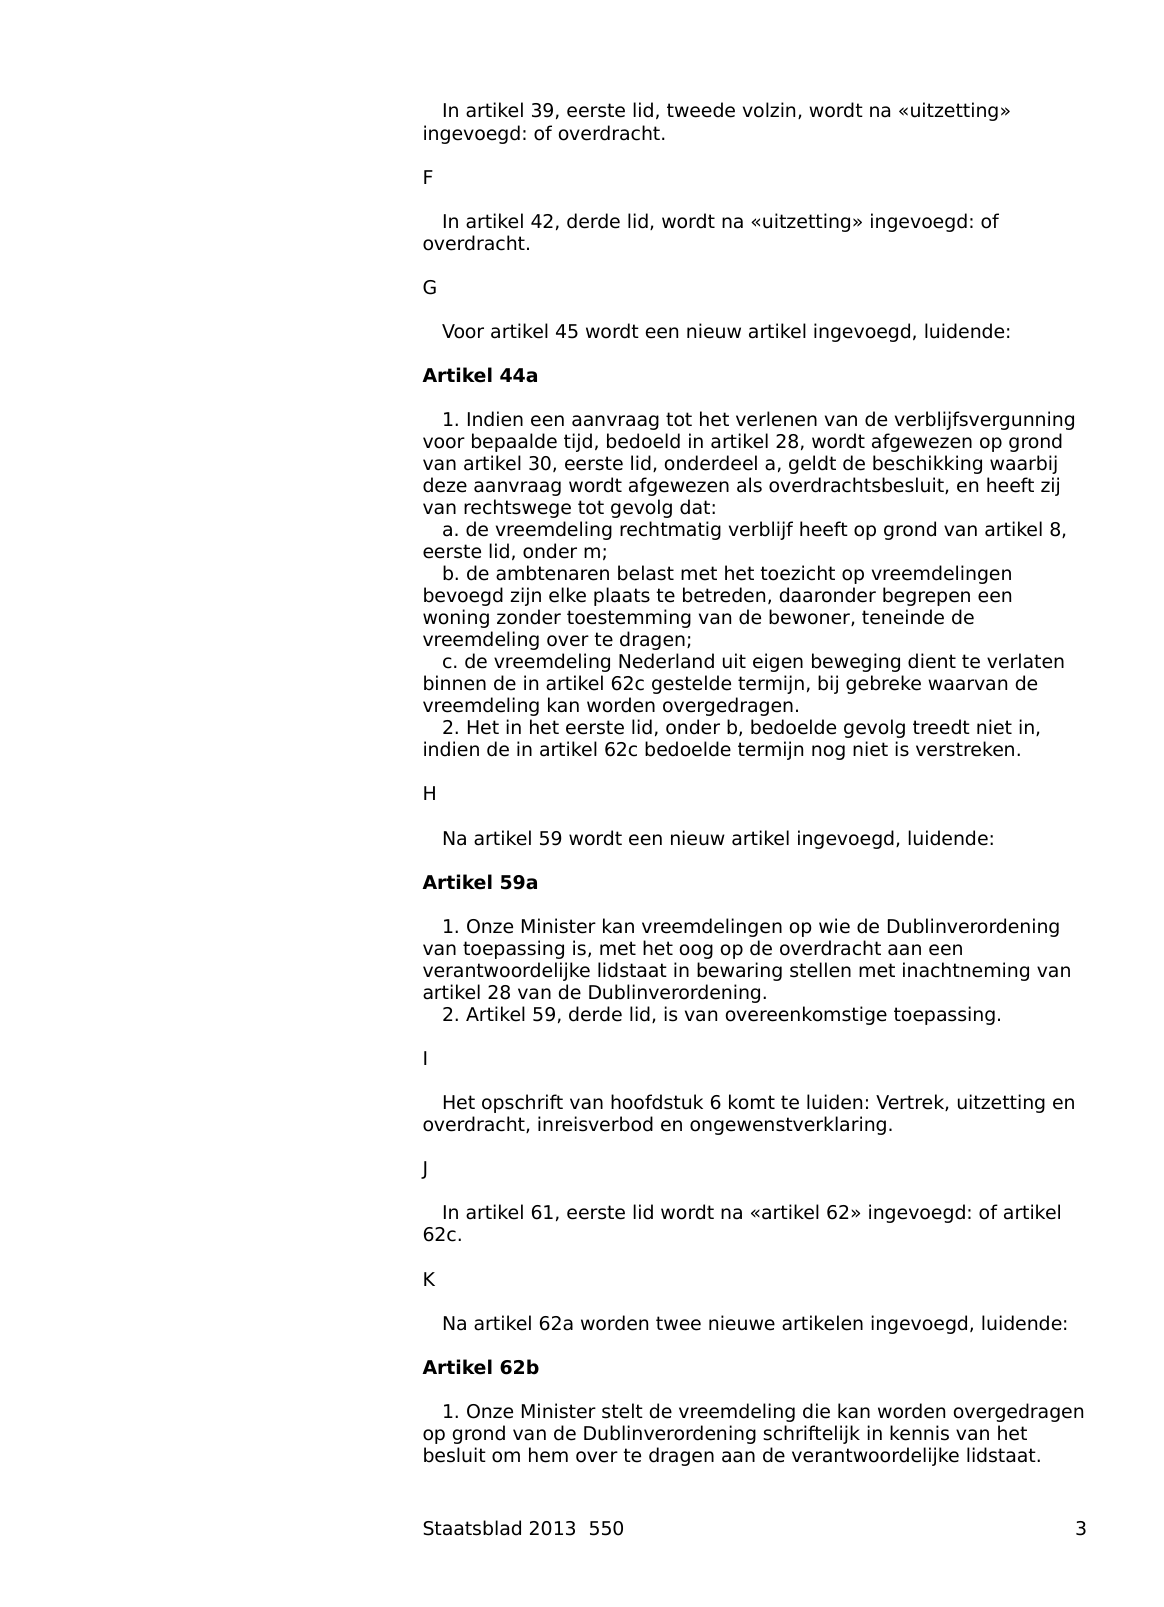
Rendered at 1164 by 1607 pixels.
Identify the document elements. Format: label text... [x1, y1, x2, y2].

text c. de vreemdeling Nederland uit eigen beweging dient te verlaten binnen de in artikel 62c gestelde termijn, bij gebreke waarvan de vreemdeling kan worden overgedragen. [422, 651, 1087, 717]
text b. de ambtenaren belast met het toezicht op vreemdelingen bevoegd zijn elke plaats te betreden, daaronder begrepen een woning zonder toestemming van de bewoner, teneinde de vreemdeling over te dragen; [422, 563, 1087, 651]
text K [422, 1268, 1087, 1290]
text 1. Onze Minister stelt de vreemdeling die kan worden overgedragen op grond van de Dublinverordening schriftelijk in kennis van het besluit om hem over te dragen aan de verantwoordelijke lidstaat. [422, 1401, 1087, 1467]
text I [422, 1048, 1087, 1070]
text Na artikel 59 wordt een nieuw artikel ingevoegd, luidende: [422, 827, 1087, 849]
subtitle Artikel 59a [422, 872, 1087, 893]
text a. de vreemdeling rechtmatig verblijf heeft op grond van artikel 8, eerste lid, onder m; [422, 519, 1087, 563]
text 2. Het in het eerste lid, onder b, bedoelde gevolg treedt niet in, indien de in artikel 62c bedoelde termijn nog niet is verstreken. [422, 717, 1087, 761]
text In artikel 61, eerste lid wordt na «artikel 62» ingevoegd: of artikel 62c. [422, 1202, 1087, 1246]
text 1. Indien een aanvraag tot het verlenen van de verblijfsvergunning voor bepaalde tijd, bedoeld in artikel 28, wordt afgewezen op grond van artikel 30, eerste lid, onderdeel a, geldt de beschikking waarbij deze aanvraag wordt afgewezen als overdrachtsbesluit, en heeft zij van rechtswege tot gevolg dat: [422, 409, 1087, 519]
text Het opschrift van hoofdstuk 6 komt te luiden: Vertrek, uitzetting en overdracht, inreisverbod en ongewenstverklaring. [422, 1092, 1087, 1136]
text In artikel 42, derde lid, wordt na «uitzetting» ingevoegd: of overdracht. [422, 211, 1087, 255]
text 1. Onze Minister kan vreemdelingen op wie de Dublinverordening van toepassing is, met het oog op de overdracht aan een verantwoordelijke lidstaat in bewaring stellen met inachtneming van artikel 28 van de Dublinverordening. [422, 916, 1087, 1004]
text 2. Artikel 59, derde lid, is van overeenkomstige toepassing. [422, 1004, 1087, 1026]
text J [422, 1158, 1087, 1180]
subtitle Artikel 44a [422, 365, 1087, 387]
text G [422, 277, 1087, 299]
text In artikel 39, eerste lid, tweede volzin, wordt na «uitzetting» ingevoegd: of overdracht. [422, 100, 1087, 144]
text Voor artikel 45 wordt een nieuw artikel ingevoegd, luidende: [422, 321, 1087, 343]
subtitle Artikel 62b [422, 1357, 1087, 1379]
text H [422, 783, 1087, 805]
text F [422, 167, 1087, 188]
text Na artikel 62a worden twee nieuwe artikelen ingevoegd, luidende: [422, 1313, 1087, 1334]
